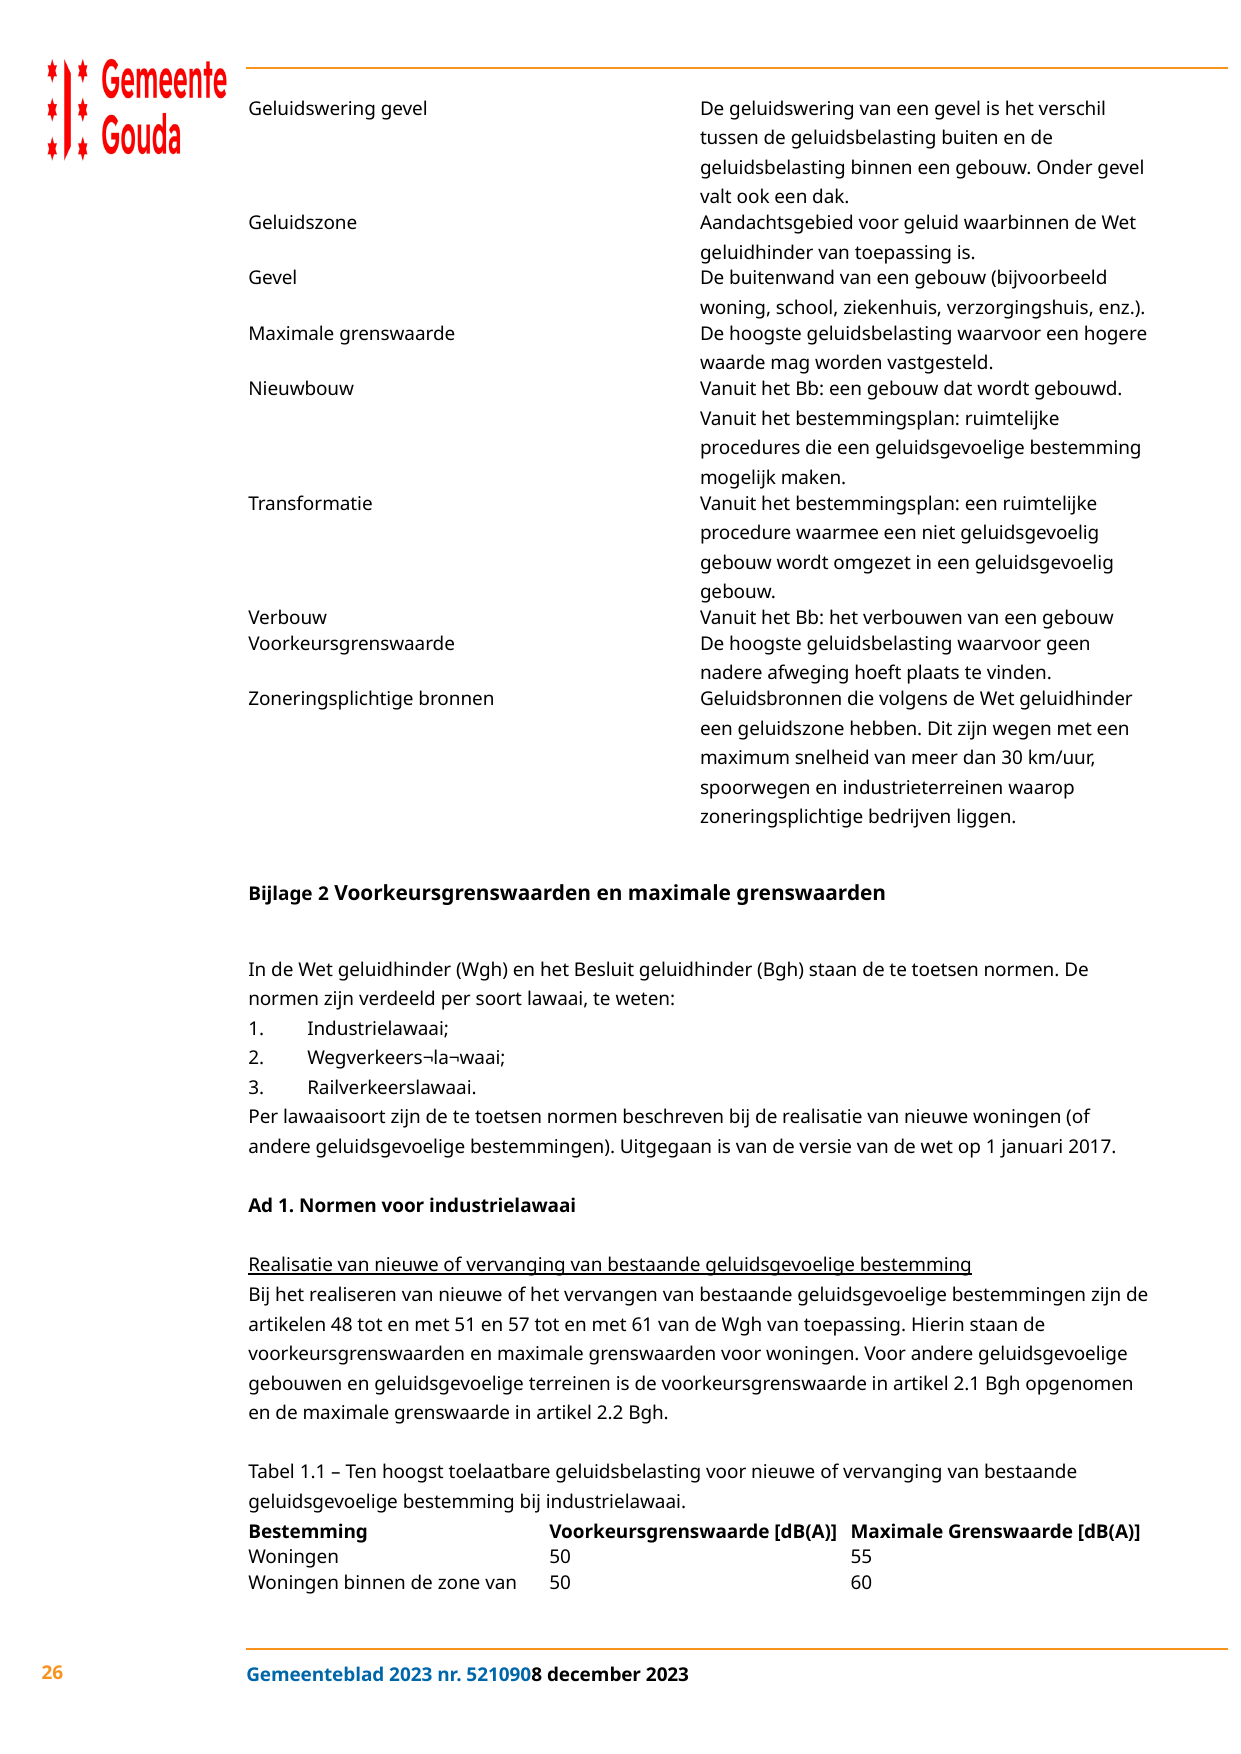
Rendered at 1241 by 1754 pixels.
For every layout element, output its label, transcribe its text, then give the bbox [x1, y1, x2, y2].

text Bij het realiseren van nieuwe of het vervangen van bestaande geluidsgevoelige bestemmingen zijn de artikelen 48 tot en met 51 en 57 tot en met 61 van de Wgh van toepassing. Hierin staan de voorkeursgrenswaarden en maximale grenswaarden voor woningen. Voor andere geluidsgevoelige gebouwen en geluidsgevoelige terreinen is de voorkeursgrenswaarde in artikel 2.1 Bgh opgenomen en de maximale grenswaarde in artikel 2.2 Bgh. [248, 1281, 1152, 1425]
table_cell Gevel [248, 265, 700, 320]
table_cell Verbouw [248, 604, 700, 630]
table_cell 50 [549, 1544, 850, 1569]
table_cell Woningen [248, 1544, 549, 1569]
list Industrielawaai; [248, 1015, 1152, 1041]
table_header Bestemming [248, 1518, 549, 1544]
text Per lawaaisoort zijn de te toetsen normen beschreven bij de realisatie van nieuwe woningen (of andere geluidsgevoelige bestemmingen). Uitgegaan is van de versie van de wet op 1 januari 2017. [248, 1104, 1152, 1159]
table_cell Transformatie [248, 490, 700, 604]
list Railverkeerslawaai. [248, 1074, 1152, 1100]
table_cell Voorkeursgrenswaarde [248, 630, 700, 685]
text Realisatie van nieuwe of vervanging van bestaande geluidsgevoelige bestemming [248, 1252, 1152, 1277]
table_cell Aandachtsgebied voor geluid waarbinnen de Wet geluidhinder van toepassing is. [700, 209, 1152, 264]
text Bijlage 2 Voorkeursgrenswaarden en maximale grenswaarden [248, 878, 1152, 907]
table_cell De hoogste geluidsbelasting waarvoor een hogere waarde mag worden vastgesteld. [700, 320, 1152, 375]
text Tabel 1.1 – Ten hoogst toelaatbare geluidsbelasting voor nieuwe of vervanging van bestaande geluidsgevoelige bestemming bij industrielawaai. [248, 1459, 1152, 1514]
table_cell De geluidswering van een gevel is het verschil tussen de geluidsbelasting buiten en de geluidsbelasting binnen een gebouw. Onder gevel valt ook een dak. [700, 95, 1152, 209]
table_header Maximale Grenswaarde [dB(A)] [850, 1518, 1152, 1544]
table_cell Vanuit het Bb: een gebouw dat wordt gebouwd. Vanuit het bestemmingsplan: ruimtelijke procedures die een geluidsgevoelige bestemming mogelijk maken. [700, 375, 1152, 490]
picture [41, 47, 231, 172]
table_cell Zoneringsplichtige bronnen [248, 685, 700, 829]
table_cell De hoogste geluidsbelasting waarvoor geen nadere afweging hoeft plaats te vinden. [700, 630, 1152, 685]
text In de Wet geluidhinder (Wgh) en het Besluit geluidhinder (Bgh) staan de te toetsen normen. De normen zijn verdeeld per soort lawaai, te weten: [248, 956, 1152, 1011]
table_cell Woningen binnen de zone van [248, 1570, 549, 1595]
table_cell Vanuit het bestemmingsplan: een ruimtelijke procedure waarmee een niet geluidsgevoelig gebouw wordt omgezet in een geluidsgevoelig gebouw. [700, 490, 1152, 604]
table_cell De buitenwand van een gebouw (bijvoorbeeld woning, school, ziekenhuis, verzorgingshuis, enz.). [700, 265, 1152, 320]
table_cell 55 [850, 1544, 1152, 1569]
text Ad 1. Normen voor industrielawaai [248, 1192, 1152, 1218]
table_cell Geluidswering gevel [248, 95, 700, 209]
table_cell Maximale grenswaarde [248, 320, 700, 375]
table_cell Geluidszone [248, 209, 700, 264]
table_header Voorkeurs­grenswaarde [dB(A)] [549, 1518, 850, 1544]
table_cell Geluidsbronnen die volgens de Wet geluidhinder een geluidszone hebben. Dit zijn wegen met een maximum snelheid van meer dan 30 km/uur, spoorwegen en industrieterreinen waarop zoneringsplichtige bedrijven liggen. [700, 685, 1152, 829]
list Wegverkeers¬la¬waai; [248, 1044, 1152, 1070]
table_cell Vanuit het Bb: het verbouwen van een gebouw [700, 604, 1152, 630]
table_cell 50 [549, 1570, 850, 1595]
table_cell Nieuwbouw [248, 375, 700, 490]
table_cell 60 [850, 1570, 1152, 1595]
